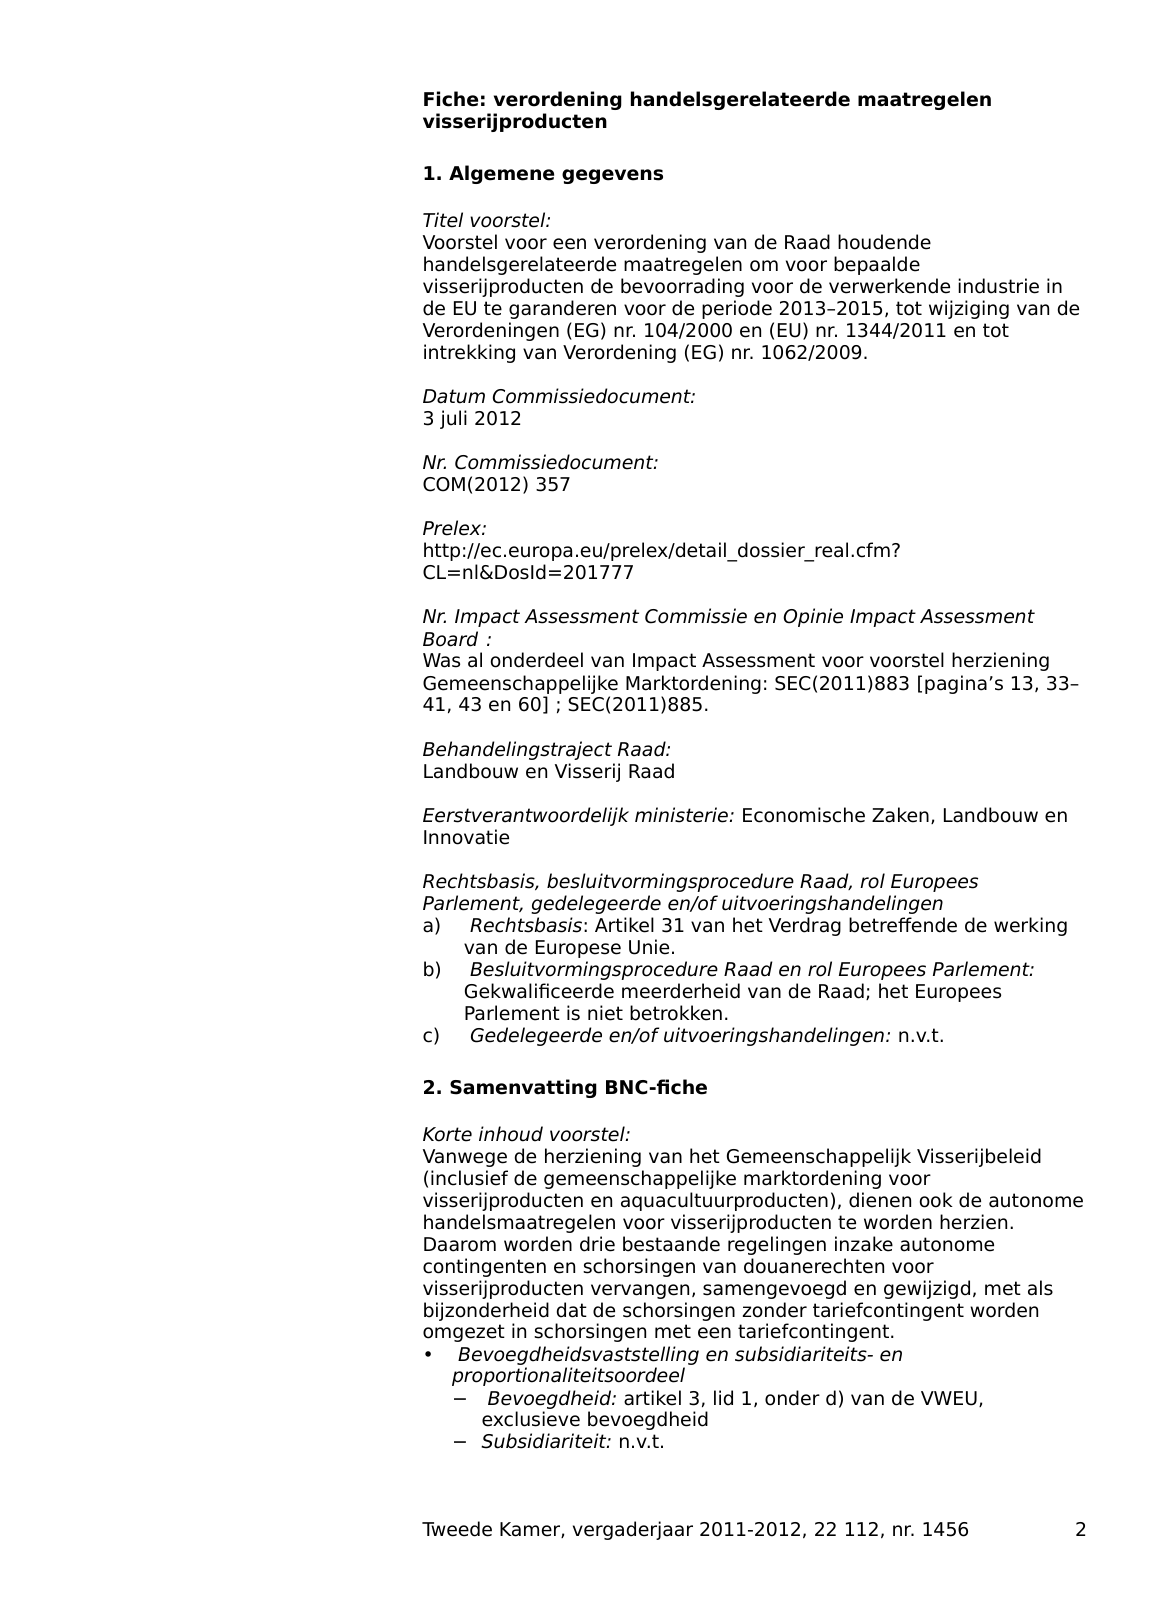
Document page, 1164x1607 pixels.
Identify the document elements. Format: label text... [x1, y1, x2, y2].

text − Subsidiariteit: n.v.t. [452, 1431, 1087, 1453]
subtitle Fiche: verordening handelsgerelateerde maatregelen visserijproducten [422, 89, 1087, 133]
text Voorstel voor een verordening van de Raad houdende handelsgerelateerde maatregelen om voor bepaalde visserijproducten de bevoorrading voor de verwerkende industrie in de EU te garanderen voor de periode 2013–2015, tot wijziging van de Verordeningen (EG) nr. 104/2000 en (EU) nr. 1344/2011 en tot intrekking van Verordening (EG) nr. 1062/2009. [422, 232, 1087, 364]
text 3 juli 2012 [422, 408, 1087, 430]
text COM(2012) 357 [422, 474, 1087, 496]
subtitle 2. Samenvatting BNC-fiche [422, 1077, 1087, 1099]
text Eerstverantwoordelijk ministerie: Economische Zaken, Landbouw en Innovatie [422, 805, 1087, 849]
text Nr. Commissiedocument: [422, 452, 1087, 474]
text http://ec.europa.eu/prelex/detail_dossier_real.cfm?CL=nl&DosId=201777 [422, 540, 1087, 584]
text Landbouw en Visserij Raad [422, 761, 1087, 782]
text Nr. Impact Assessment Commissie en Opinie Impact Assessment Board : [422, 606, 1087, 650]
text Datum Commissiedocument: [422, 386, 1087, 408]
text c) Gedelegeerde en/of uitvoeringshandelingen: n.v.t. [422, 1025, 1087, 1047]
text • Bevoegdheidsvaststelling en subsidiariteits- en proportionaliteitsoordeel [422, 1343, 1087, 1387]
text Prelex: [422, 518, 1087, 540]
text − Bevoegdheid: artikel 3, lid 1, onder d) van de VWEU, exclusieve bevoegdheid [452, 1387, 1087, 1431]
subtitle 1. Algemene gegevens [422, 163, 1087, 185]
text b) Besluitvormingsprocedure Raad en rol Europees Parlement: Gekwalificeerde meerderheid van de Raad; het Europees Parlement is niet betrokken. [422, 959, 1087, 1025]
text Rechtsbasis, besluitvormingsprocedure Raad, rol Europees Parlement, gedelegeerde en/of uitvoeringshandelingen [422, 871, 1087, 915]
text a) Rechtsbasis: Artikel 31 van het Verdrag betreffende de werking van de Europese Unie. [422, 915, 1087, 959]
text Was al onderdeel van Impact Assessment voor voorstel herziening Gemeenschappelijke Marktordening: SEC(2011)883 [pagina’s 13, 33–41, 43 en 60] ; SEC(2011)885. [422, 650, 1087, 716]
text Titel voorstel: [422, 210, 1087, 232]
text Korte inhoud voorstel: [422, 1124, 1087, 1146]
text Behandelingstraject Raad: [422, 738, 1087, 761]
text Vanwege de herziening van het Gemeenschappelijk Visserijbeleid (inclusief de gemeenschappelijke marktordening voor visserijproducten en aquacultuurproducten), dienen ook de autonome handelsmaatregelen voor visserijproducten te worden herzien. Daarom worden drie bestaande regelingen inzake autonome contingenten en schorsingen van douanerechten voor visserijproducten vervangen, samengevoegd en gewijzigd, met als bijzonderheid dat de schorsingen zonder tariefcontingent worden omgezet in schorsingen met een tariefcontingent. [422, 1146, 1087, 1343]
